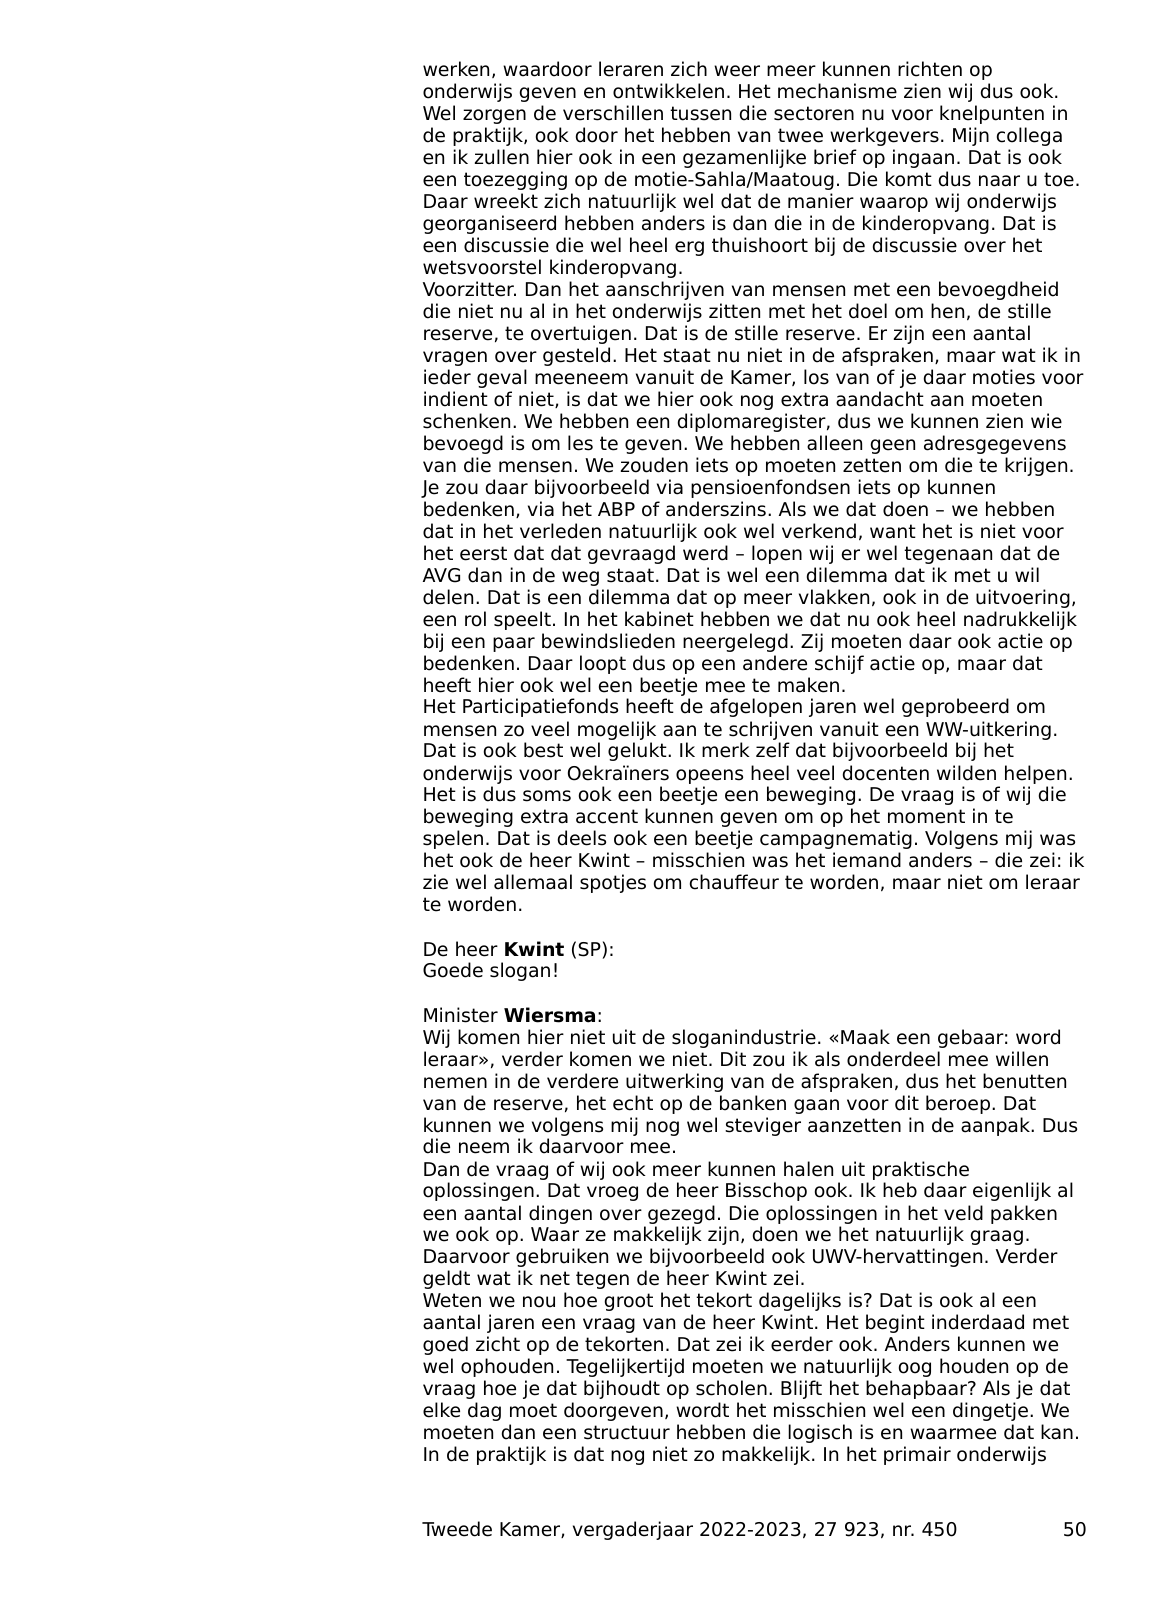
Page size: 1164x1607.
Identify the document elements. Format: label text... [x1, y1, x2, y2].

text werken, waardoor leraren zich weer meer kunnen richten op onderwijs geven en ontwikkelen. Het mechanisme zien wij dus ook. Wel zorgen de verschillen tussen die sectoren nu voor knelpunten in de praktijk, ook door het hebben van twee werkgevers. Mijn collega en ik zullen hier ook in een gezamenlijke brief op ingaan. Dat is ook een toezegging op de motie-Sahla/Maatoug. Die komt dus naar u toe. Daar wreekt zich natuurlijk wel dat de manier waarop wij onderwijs georganiseerd hebben anders is dan die in de kinderopvang. Dat is een discussie die wel heel erg thuishoort bij de discussie over het wetsvoorstel kinderopvang. [422, 59, 1087, 279]
text Het Participatiefonds heeft de afgelopen jaren wel geprobeerd om mensen zo veel mogelijk aan te schrijven vanuit een WW-uitkering. Dat is ook best wel gelukt. Ik merk zelf dat bijvoorbeeld bij het onderwijs voor Oekraïners opeens heel veel docenten wilden helpen. Het is dus soms ook een beetje een beweging. De vraag is of wij die beweging extra accent kunnen geven om op het moment in te spelen. Dat is deels ook een beetje campagnematig. Volgens mij was het ook de heer Kwint – misschien was het iemand anders – die zei: ik zie wel allemaal spotjes om chauffeur te worden, maar niet om leraar te worden. [422, 696, 1087, 916]
text Minister Wiersma: [422, 1004, 1087, 1027]
text Dan de vraag of wij ook meer kunnen halen uit praktische oplossingen. Dat vroeg de heer Bisschop ook. Ik heb daar eigenlijk al een aantal dingen over gezegd. Die oplossingen in het veld pakken we ook op. Waar ze makkelijk zijn, doen we het natuurlijk graag. Daarvoor gebruiken we bijvoorbeeld ook UWV-hervattingen. Verder geldt wat ik net tegen de heer Kwint zei. [422, 1158, 1087, 1290]
text Weten we nou hoe groot het tekort dagelijks is? Dat is ook al een aantal jaren een vraag van de heer Kwint. Het begint inderdaad met goed zicht op de tekorten. Dat zei ik eerder ook. Anders kunnen we wel ophouden. Tegelijkertijd moeten we natuurlijk oog houden op de vraag hoe je dat bijhoudt op scholen. Blijft het behapbaar? Als je dat elke dag moet doorgeven, wordt het misschien wel een dingetje. We moeten dan een structuur hebben die logisch is en waarmee dat kan. In de praktijk is dat nog niet zo makkelijk. In het primair onderwijs [422, 1290, 1087, 1466]
text De heer Kwint (SP): [422, 938, 1087, 960]
text Wij komen hier niet uit de sloganindustrie. «Maak een gebaar: word leraar», verder komen we niet. Dit zou ik als onderdeel mee willen nemen in de verdere uitwerking van de afspraken, dus het benutten van de reserve, het echt op de banken gaan voor dit beroep. Dat kunnen we volgens mij nog wel steviger aanzetten in de aanpak. Dus die neem ik daarvoor mee. [422, 1027, 1087, 1158]
text Voorzitter. Dan het aanschrijven van mensen met een bevoegdheid die niet nu al in het onderwijs zitten met het doel om hen, de stille reserve, te overtuigen. Dat is de stille reserve. Er zijn een aantal vragen over gesteld. Het staat nu niet in de afspraken, maar wat ik in ieder geval meeneem vanuit de Kamer, los van of je daar moties voor indient of niet, is dat we hier ook nog extra aandacht aan moeten schenken. We hebben een diplomaregister, dus we kunnen zien wie bevoegd is om les te geven. We hebben alleen geen adresgegevens van die mensen. We zouden iets op moeten zetten om die te krijgen. Je zou daar bijvoorbeeld via pensioenfondsen iets op kunnen bedenken, via het ABP of anderszins. Als we dat doen – we hebben dat in het verleden natuurlijk ook wel verkend, want het is niet voor het eerst dat dat gevraagd werd – lopen wij er wel tegenaan dat de AVG dan in de weg staat. Dat is wel een dilemma dat ik met u wil delen. Dat is een dilemma dat op meer vlakken, ook in de uitvoering, een rol speelt. In het kabinet hebben we dat nu ook heel nadrukkelijk bij een paar bewindslieden neergelegd. Zij moeten daar ook actie op bedenken. Daar loopt dus op een andere schijf actie op, maar dat heeft hier ook wel een beetje mee te maken. [422, 279, 1087, 696]
text Goede slogan! [422, 960, 1087, 982]
